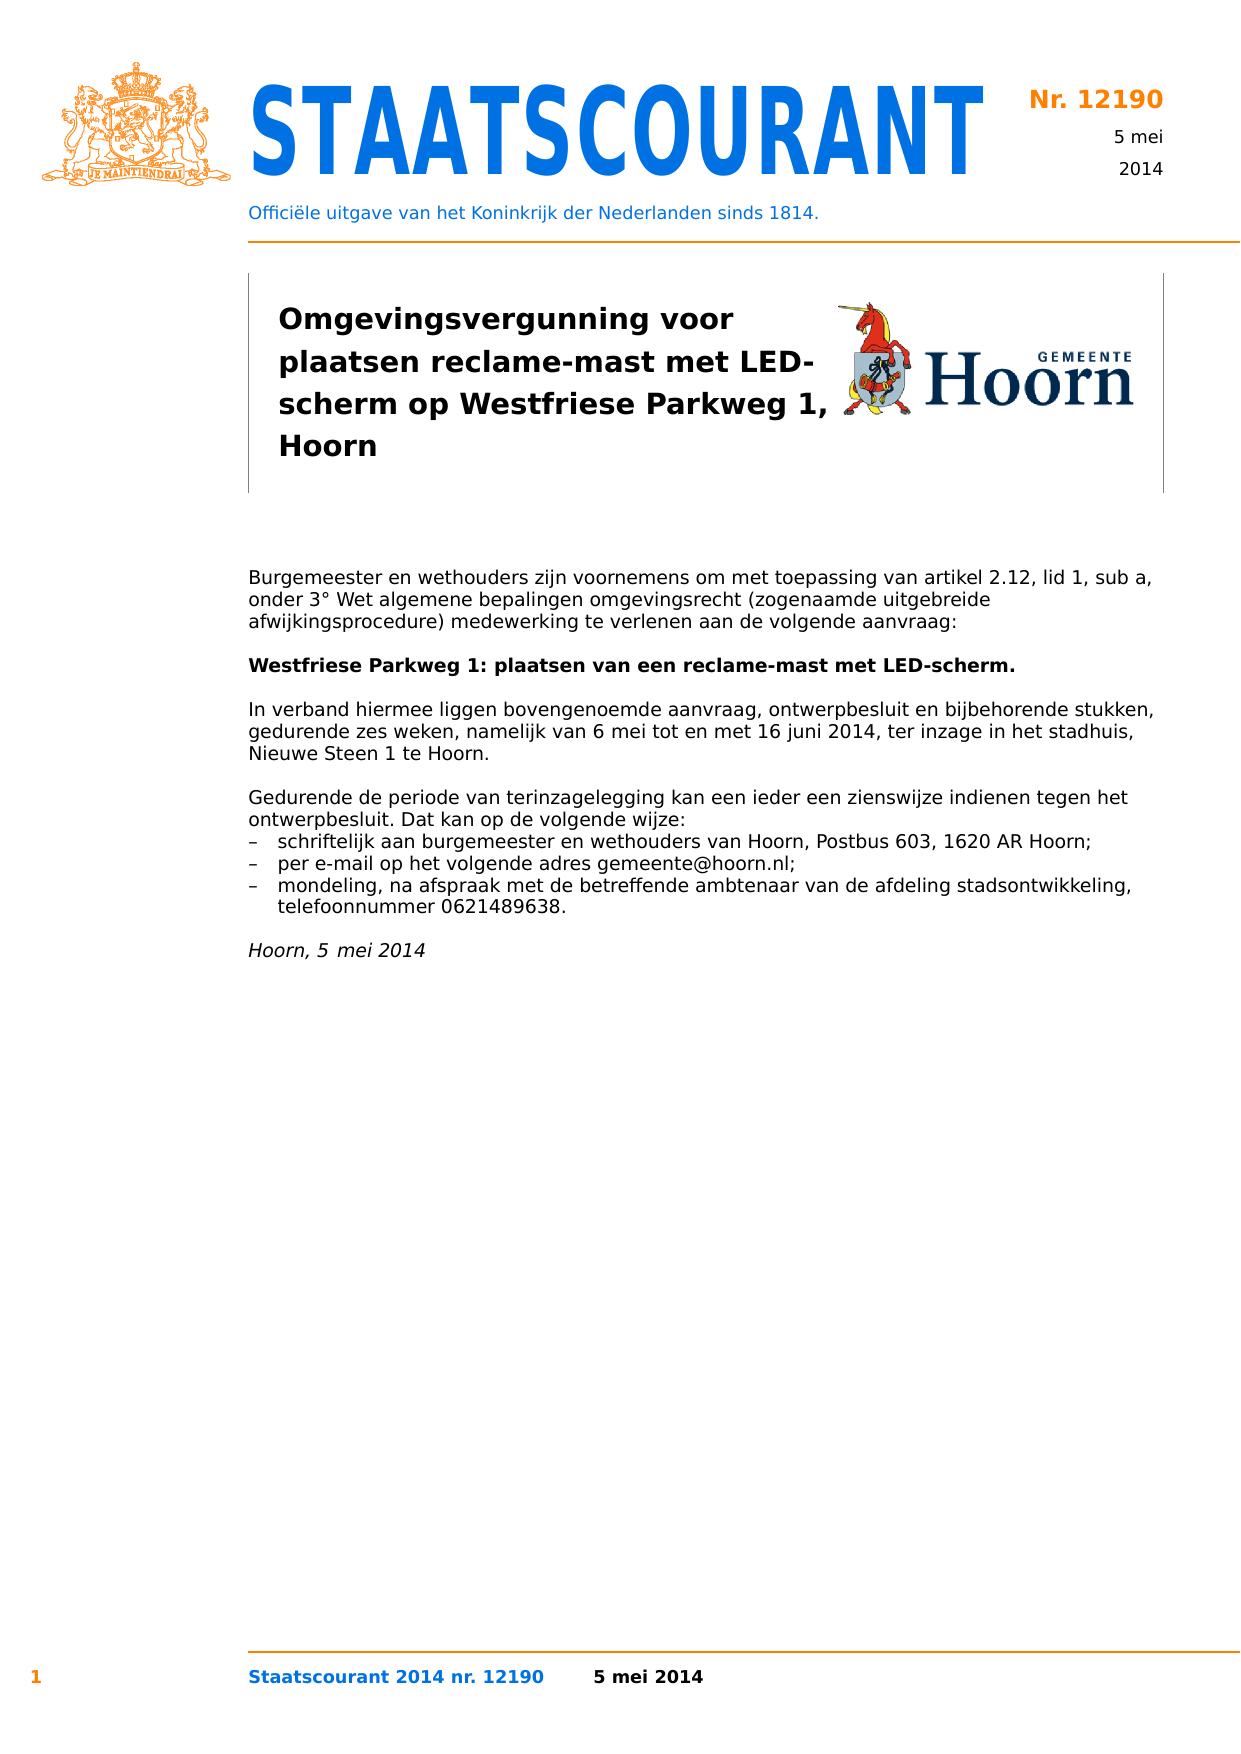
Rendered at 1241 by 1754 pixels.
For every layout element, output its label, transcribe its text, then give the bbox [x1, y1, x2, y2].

text – mondeling, na afspraak met de betreffende ambtenaar van de afdeling stadsontwikkeling, telefoonnummer 0621489638. [248, 874, 1163, 918]
text In verband hiermee liggen bovengenoemde aanvraag, ontwerpbesluit en bijbehorende stukken, gedurende zes weken, namelijk van 6 mei tot en met 16 juni 2014, ter inzage in het stadhuis, Nieuwe Steen 1 te Hoorn. [248, 699, 1163, 765]
picture [838, 302, 1134, 415]
table_header Nr. 12190 [998, 62, 1240, 121]
table_header [25, 62, 248, 241]
table_header STAATSCOURANT [248, 62, 998, 203]
picture [41, 62, 231, 186]
text Hoorn, 5 mei 2014 [248, 940, 1163, 962]
text Gedurende de periode van terinzagelegging kan een ieder een zienswijze indienen tegen het ontwerpbesluit. Dat kan op de volgende wijze: [248, 787, 1163, 831]
text Westfriese Parkweg 1: plaatsen van een reclame-mast met LED-scherm. [248, 655, 1163, 677]
subtitle Omgevingsvergunning voor plaatsen reclame-mast met LED-scherm op Westfriese Parkweg 1, Hoorn [249, 273, 1163, 493]
text Burgemeester en wethouders zijn voornemens om met toepassing van artikel 2.12, lid 1, sub a, onder 3° Wet algemene bepalingen omgevingsrecht (zogenaamde uitgebreide afwijkingsprocedure) medewerking te verlenen aan de volgende aanvraag: [248, 567, 1163, 633]
table_cell Officiële uitgave van het Koninkrijk der Nederlanden sinds 1814. [248, 203, 1240, 241]
table_cell 5 mei [998, 121, 1240, 153]
text – schriftelijk aan burgemeester en wethouders van Hoorn, Postbus 603, 1620 AR Hoorn; [248, 831, 1163, 852]
table_cell 2014 [998, 153, 1240, 203]
text – per e-mail op het volgende adres gemeente@hoorn.nl; [248, 852, 1163, 874]
